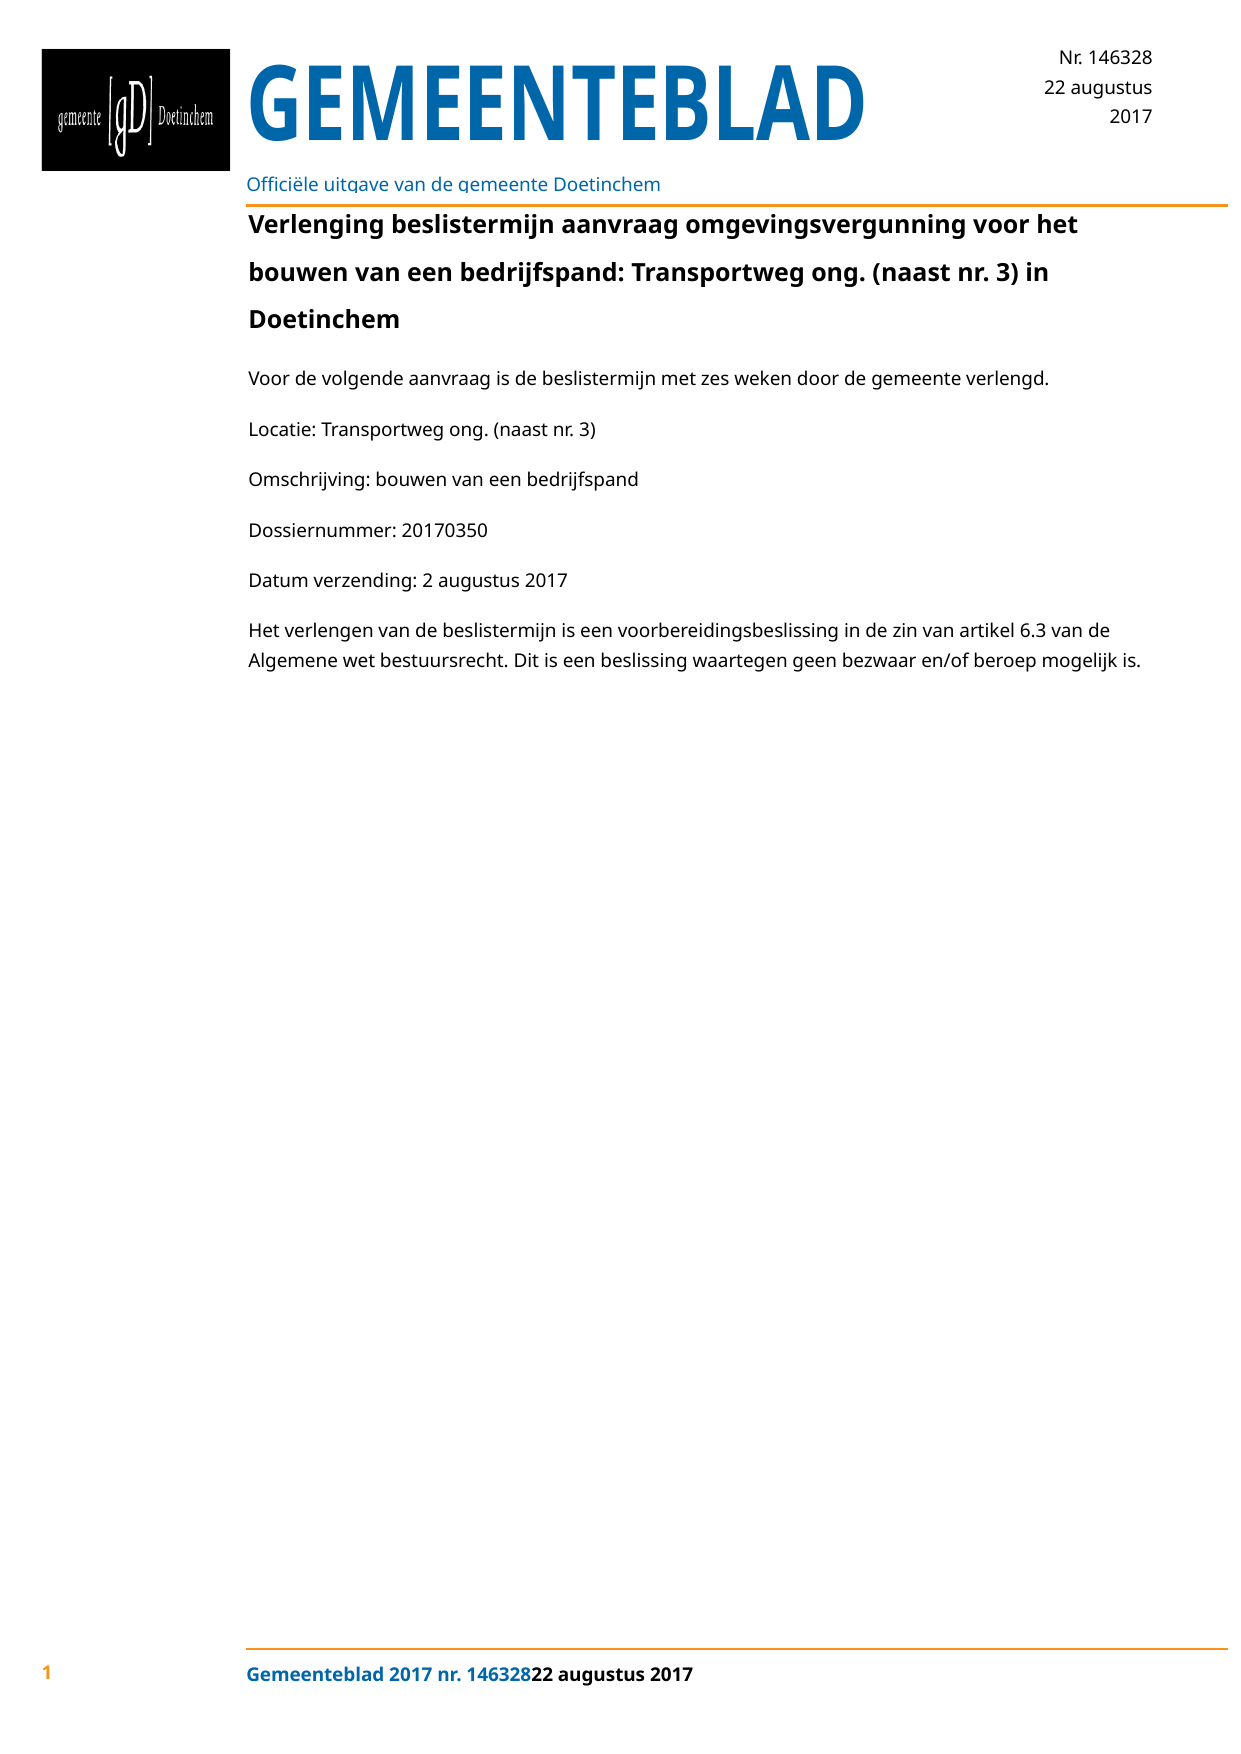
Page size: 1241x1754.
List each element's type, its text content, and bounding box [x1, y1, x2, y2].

text Dossiernummer: 20170350 [248, 517, 1152, 542]
text Datum verzending: 2 augustus 2017 [248, 567, 1152, 593]
text Locatie: Transportweg ong. (naast nr. 3) [248, 416, 1152, 442]
text Verlenging beslistermijn aanvraag omgevingsvergunning voor het bouwen van een bedrijfspand: Transportweg ong. (naast nr. 3) in Doetinchem [248, 207, 1152, 336]
text Omschrijving: bouwen van een bedrijfspand [248, 466, 1152, 492]
text Het verlengen van de beslistermijn is een voorbereidingsbeslissing in de zin van artikel 6.3 van de Algemene wet bestuursrecht. Dit is een beslissing waartegen geen bezwaar en/of beroep mogelijk is. [248, 618, 1152, 673]
text Voor de volgende aanvraag is de beslistermijn met zes weken door de gemeente verlengd. [248, 366, 1152, 391]
picture [41, 47, 231, 172]
